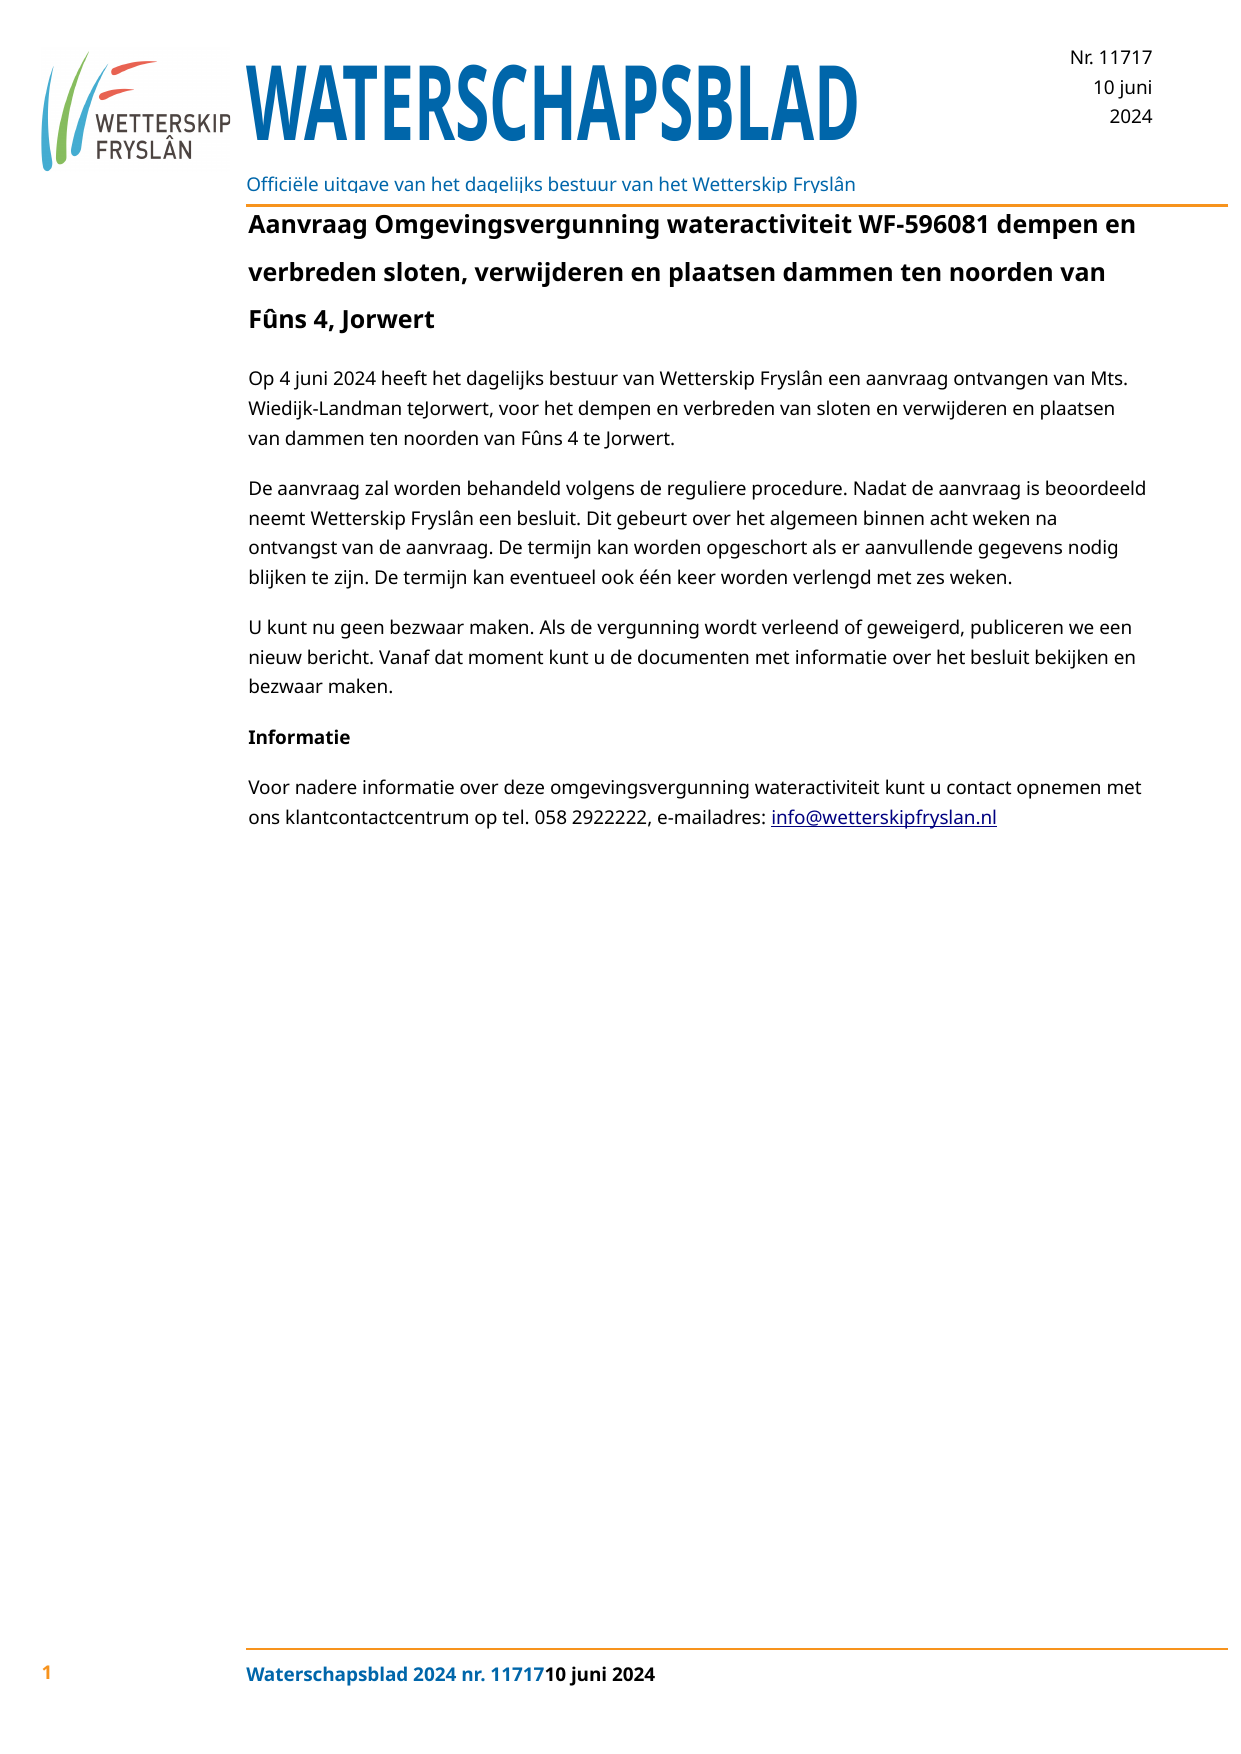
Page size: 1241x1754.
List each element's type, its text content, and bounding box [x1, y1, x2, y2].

text U kunt nu geen bezwaar maken. Als de vergunning wordt verleend of geweigerd, publiceren we een nieuw bericht. Vanaf dat moment kunt u de documenten met informatie over het besluit bekijken en bezwaar maken. [248, 614, 1152, 699]
picture [41, 47, 231, 172]
text Aanvraag Omgevingsvergunning wateractiviteit WF-596081 dempen en verbreden sloten, verwijderen en plaatsen dammen ten noorden van Fûns 4, Jorwert [248, 207, 1152, 336]
text Op 4 juni 2024 heeft het dagelijks bestuur van Wetterskip Fryslân een aanvraag ontvangen van Mts. Wiedijk-Landman teJorwert, voor het dempen en verbreden van sloten en verwijderen en plaatsen van dammen ten noorden van Fûns 4 te Jorwert. [248, 366, 1152, 450]
text Informatie [248, 724, 1152, 749]
text De aanvraag zal worden behandeld volgens de reguliere procedure. Nadat de aanvraag is beoordeeld neemt Wetterskip Fryslân een besluit. Dit gebeurt over het algemeen binnen acht weken na ontvangst van de aanvraag. De termijn kan worden opgeschort als er aanvullende gegevens nodig blijken te zijn. De termijn kan eventueel ook één keer worden verlengd met zes weken. [248, 475, 1152, 589]
text Voor nadere informatie over deze omgevingsvergunning wateractiviteit kunt u contact opnemen met ons klantcontactcentrum op tel. 058 2922222, e-mailadres: info@wetterskipfryslan.nl [248, 774, 1152, 829]
